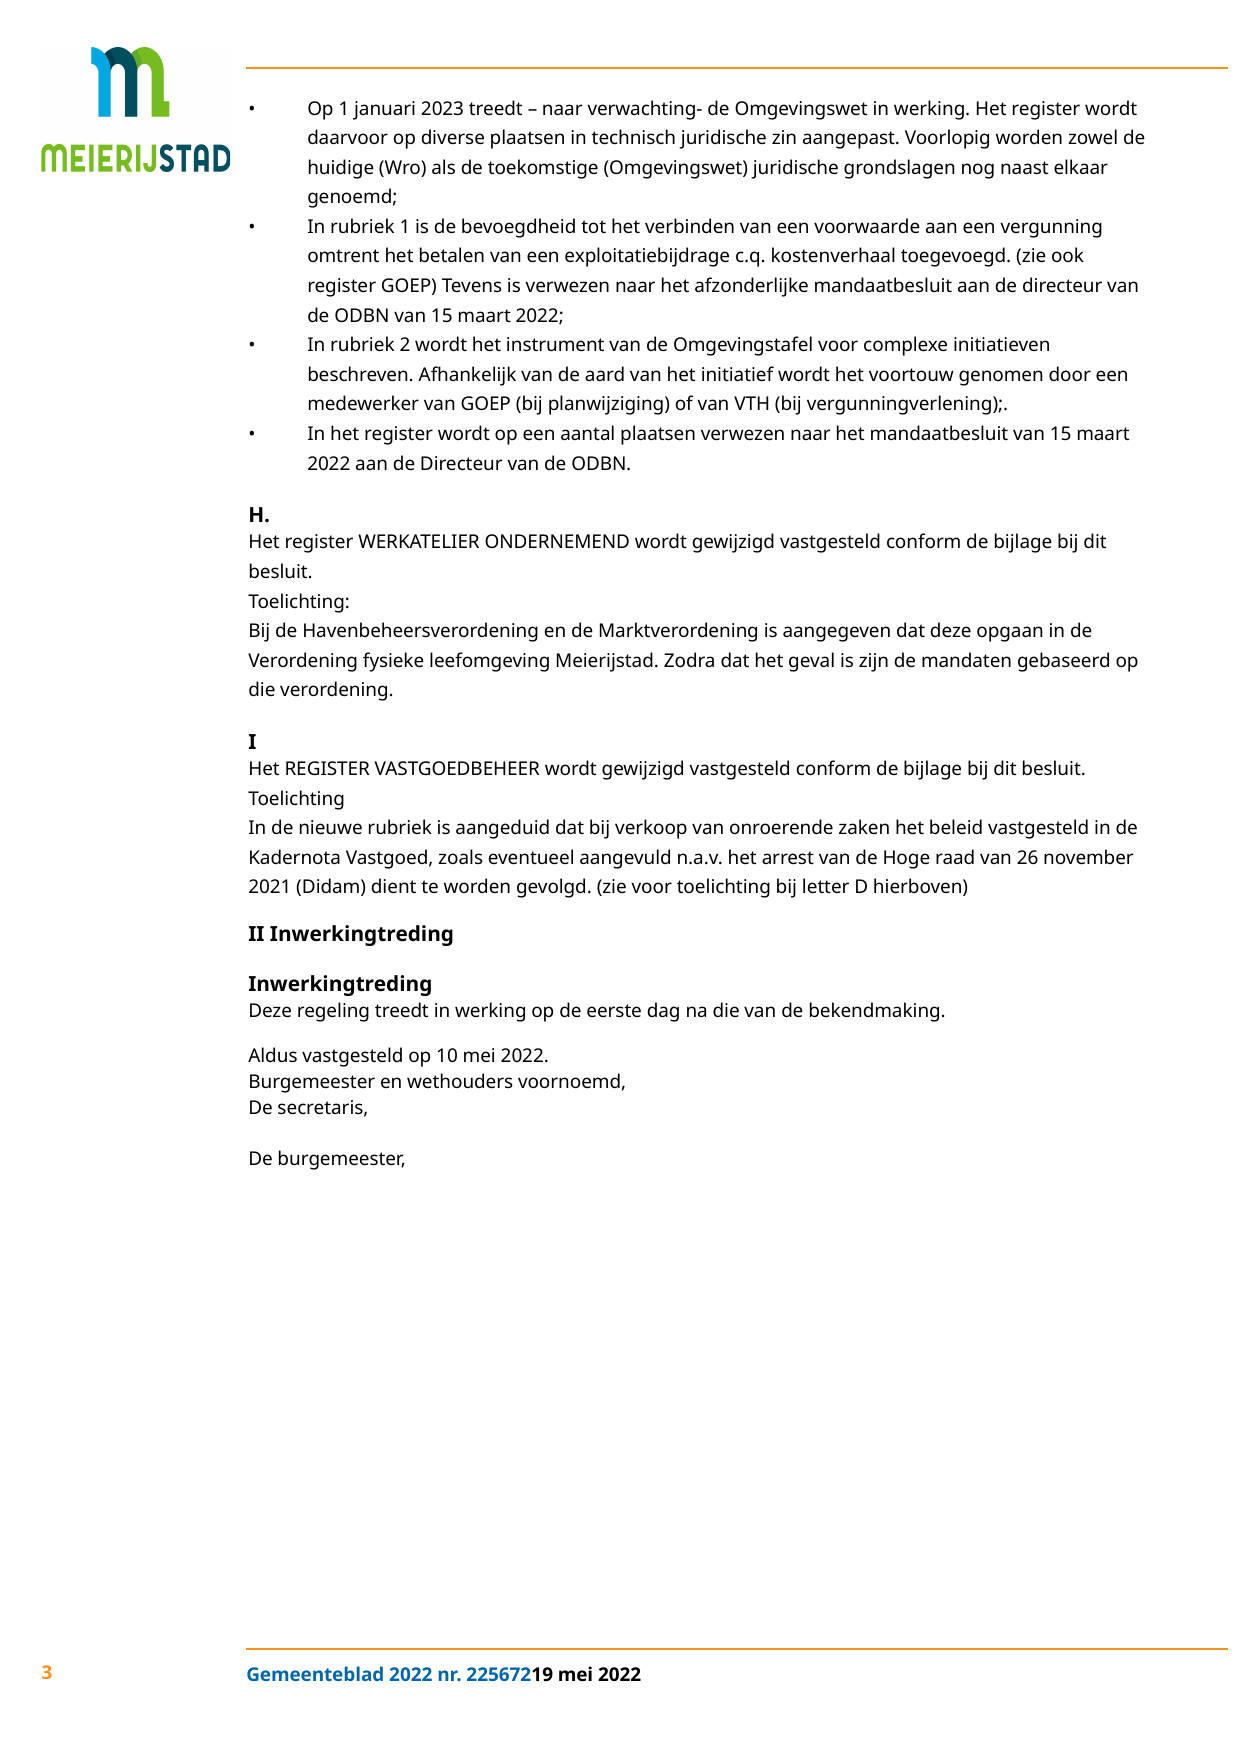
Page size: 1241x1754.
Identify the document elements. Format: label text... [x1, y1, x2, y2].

text Aldus vastgesteld op 10 mei 2022. [248, 1043, 1152, 1068]
list In het register wordt op een aantal plaatsen verwezen naar het mandaatbesluit van 15 maart 2022 aan de Directeur van de ODBN. [248, 420, 1152, 476]
list In rubriek 2 wordt het instrument van de Omgevingstafel voor complexe initiatieven beschreven. Afhankelijk van de aard van het initiatief wordt het voortouw genomen door een medewerker van GOEP (bij planwijziging) of van VTH (bij vergunningverlening);. [248, 331, 1152, 416]
text Toelichting: [248, 588, 1152, 613]
text Deze regeling treedt in werking op de eerste dag na die van de bekendmaking. [248, 997, 1152, 1023]
text Inwerkingtreding [248, 969, 1152, 997]
text De secretaris, [248, 1094, 1152, 1120]
text H. [248, 500, 1152, 529]
list Op 1 januari 2023 treedt – naar verwachting- de Omgevingswet in werking. Het register wordt daarvoor op diverse plaatsen in technisch juridische zin aangepast. Voorlopig worden zowel de huidige (Wro) als de toekomstige (Omgevingswet) juridische grondslagen nog naast elkaar genoemd; [248, 95, 1152, 209]
text I [248, 727, 1152, 755]
picture [41, 47, 231, 172]
text Het REGISTER VASTGOEDBEHEER wordt gewijzigd vastgesteld conform de bijlage bij dit besluit. [248, 755, 1152, 781]
list In rubriek 1 is de bevoegdheid tot het verbinden van een voorwaarde aan een vergunning omtrent het betalen van een exploitatiebijdrage c.q. kostenverhaal toegevoegd. (zie ook register GOEP) Tevens is verwezen naar het afzonderlijke mandaatbesluit aan de directeur van de ODBN van 15 maart 2022; [248, 213, 1152, 328]
text Bij de Havenbeheersverordening en de Marktverordening is aangegeven dat deze opgaan in de Verordening fysieke leefomgeving Meierijstad. Zodra dat het geval is zijn de mandaten gebaseerd op die verordening. [248, 617, 1152, 702]
text Burgemeester en wethouders voornoemd, [248, 1068, 1152, 1094]
text De burgemeester, [248, 1146, 1152, 1171]
text Het register WERKATELIER ONDERNEMEND wordt gewijzigd vastgesteld conform de bijlage bij dit besluit. [248, 529, 1152, 584]
text Toelichting [248, 785, 1152, 811]
text In de nieuwe rubriek is aangeduid dat bij verkoop van onroerende zaken het beleid vastgesteld in de Kadernota Vastgoed, zoals eventueel aangevuld n.a.v. het arrest van de Hoge raad van 26 november 2021 (Didam) dient te worden gevolgd. (zie voor toelichting bij letter D hierboven) [248, 814, 1152, 899]
text II Inwerkingtreding [248, 919, 1152, 948]
